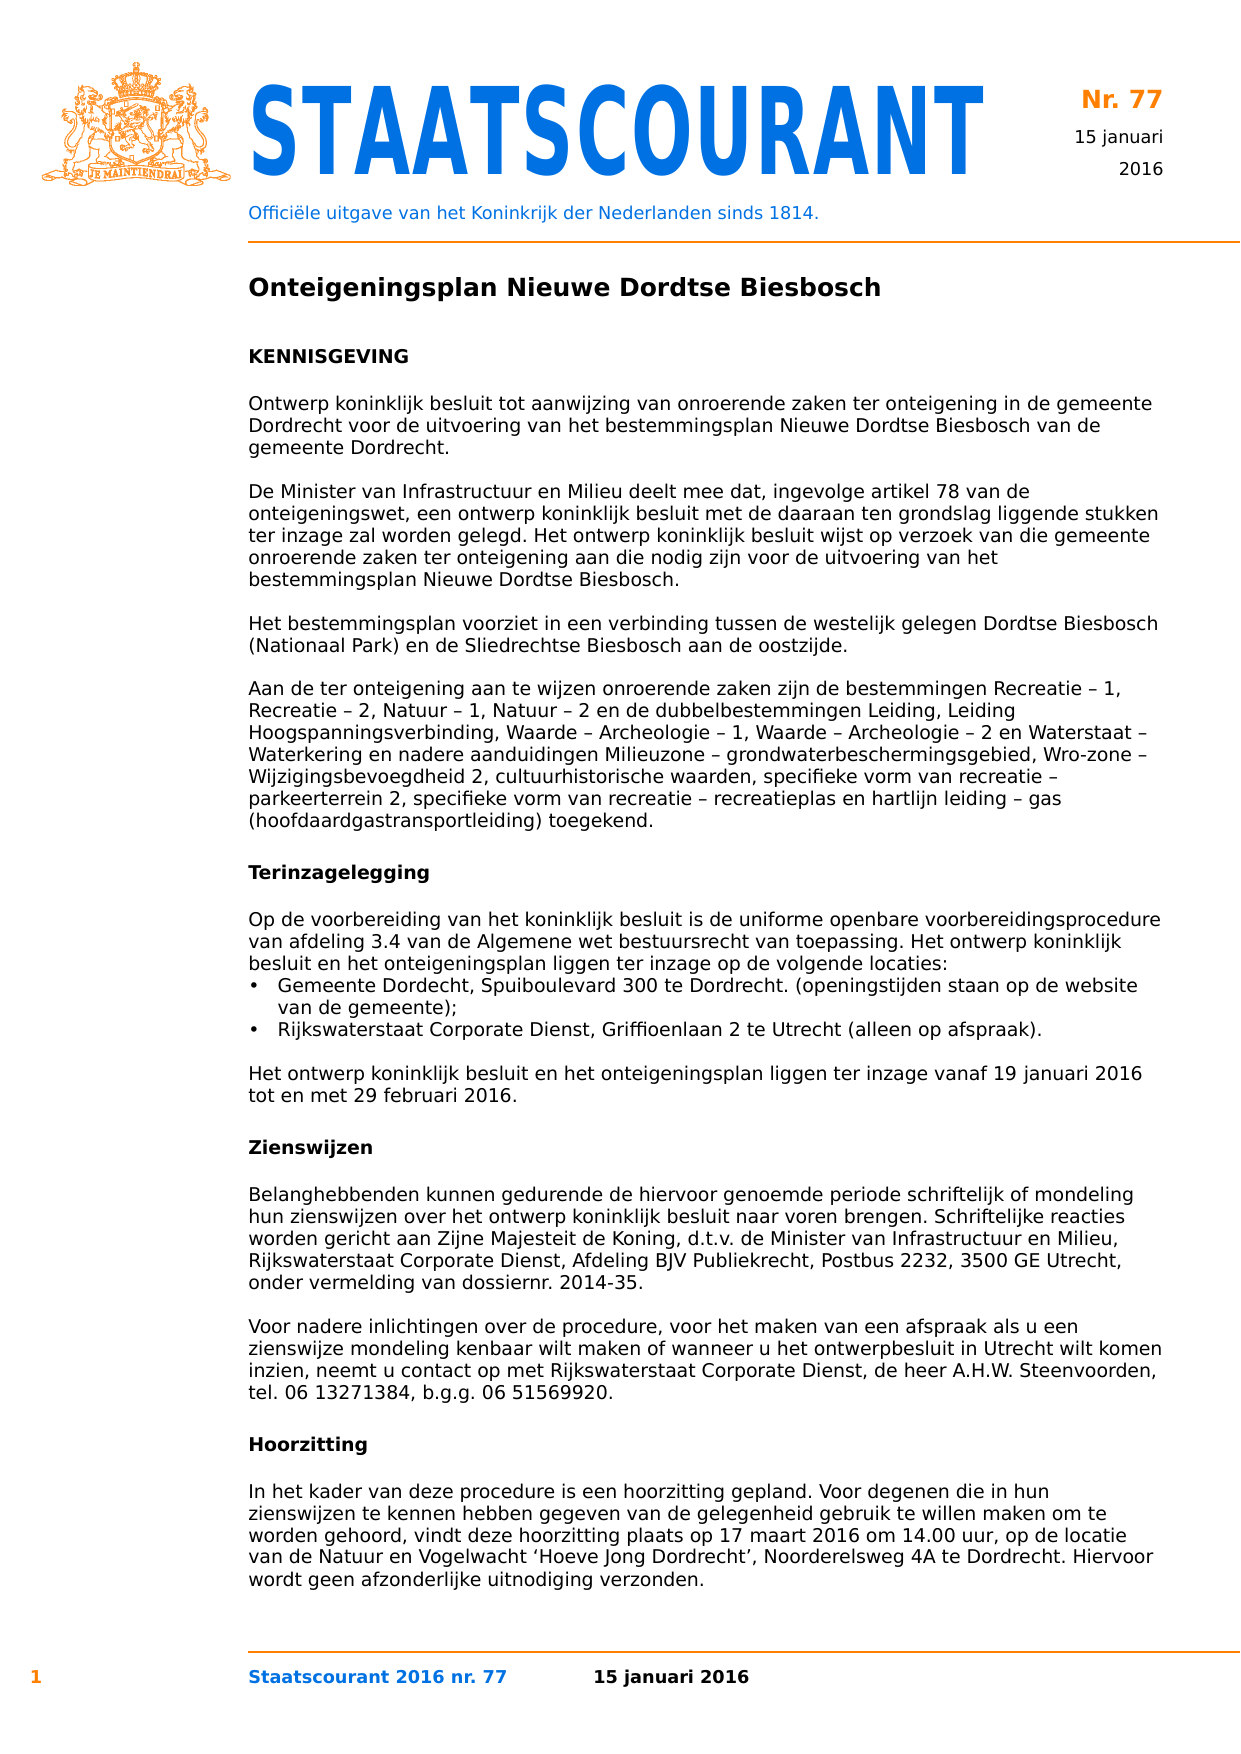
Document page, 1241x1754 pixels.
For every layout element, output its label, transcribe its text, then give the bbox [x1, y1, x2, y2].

table_header STAATSCOURANT [248, 62, 998, 203]
text Op de voorbereiding van het koninklijk besluit is de uniforme openbare voorbereidingsprocedure van afdeling 3.4 van de Algemene wet bestuursrecht van toepassing. Het ontwerp koninklijk besluit en het onteigeningsplan liggen ter inzage op de volgende locaties: [248, 909, 1163, 975]
table_cell 2016 [998, 153, 1240, 203]
text Belanghebbenden kunnen gedurende de hiervoor genoemde periode schriftelijk of mondeling hun zienswijzen over het ontwerp koninklijk besluit naar voren brengen. Schriftelijke reacties worden gericht aan Zijne Majesteit de Koning, d.t.v. de Minister van Infrastructuur en Milieu, Rijkswaterstaat Corporate Dienst, Afdeling BJV Publiekrecht, Postbus 2232, 3500 GE Utrecht, onder vermelding van dossiernr. 2014-35. [248, 1184, 1163, 1294]
table_header [25, 62, 248, 241]
text • Gemeente Dordecht, Spuiboulevard 300 te Dordrecht. (openingstijden staan op de website van de gemeente); [248, 975, 1163, 1019]
table_header Nr. 77 [998, 62, 1240, 121]
text Aan de ter onteigening aan te wijzen onroerende zaken zijn de bestemmingen Recreatie – 1, Recreatie – 2, Natuur – 1, Natuur – 2 en de dubbelbestemmingen Leiding, Leiding Hoogspanningsverbinding, Waarde – Archeologie – 1, Waarde – Archeologie – 2 en Waterstaat – Waterkering en nadere aanduidingen Milieuzone – grondwaterbeschermingsgebied, Wro-zone – Wijzigingsbevoegdheid 2, cultuurhistorische waarden, specifieke vorm van recreatie – parkeerterrein 2, specifieke vorm van recreatie – recreatieplas en hartlijn leiding – gas (hoofdaardgastransportleiding) toegekend. [248, 678, 1163, 832]
subtitle Hoorzitting [248, 1433, 1163, 1456]
subtitle Terinzagelegging [248, 862, 1163, 884]
table_cell Officiële uitgave van het Koninkrijk der Nederlanden sinds 1814. [248, 203, 1240, 241]
text Voor nadere inlichtingen over de procedure, voor het maken van een afspraak als u een zienswijze mondeling kenbaar wilt maken of wanneer u het ontwerpbesluit in Utrecht wilt komen inzien, neemt u contact op met Rijkswaterstaat Corporate Dienst, de heer A.H.W. Steenvoorden, tel. 06 13271384, b.g.g. 06 51569920. [248, 1316, 1163, 1403]
subtitle Onteigeningsplan Nieuwe Dordtse Biesbosch [248, 273, 1163, 302]
subtitle Zienswijzen [248, 1137, 1163, 1159]
table_cell 15 januari [998, 121, 1240, 153]
text De Minister van Infrastructuur en Milieu deelt mee dat, ingevolge artikel 78 van de onteigeningswet, een ontwerp koninklijk besluit met de daaraan ten grondslag liggende stukken ter inzage zal worden gelegd. Het ontwerp koninklijk besluit wijst op verzoek van die gemeente onroerende zaken ter onteigening aan die nodig zijn voor de uitvoering van het bestemmingsplan Nieuwe Dordtse Biesbosch. [248, 481, 1163, 591]
text • Rijkswaterstaat Corporate Dienst, Griffioenlaan 2 te Utrecht (alleen op afspraak). [248, 1019, 1163, 1041]
picture [41, 62, 231, 186]
text Het ontwerp koninklijk besluit en het onteigeningsplan liggen ter inzage vanaf 19 januari 2016 tot en met 29 februari 2016. [248, 1063, 1163, 1107]
subtitle KENNISGEVING [248, 346, 1163, 368]
text Ontwerp koninklijk besluit tot aanwijzing van onroerende zaken ter onteigening in de gemeente Dordrecht voor de uitvoering van het bestemmingsplan Nieuwe Dordtse Biesbosch van de gemeente Dordrecht. [248, 393, 1163, 459]
text Het bestemmingsplan voorziet in een verbinding tussen de westelijk gelegen Dordtse Biesbosch (Nationaal Park) en de Sliedrechtse Biesbosch aan de oostzijde. [248, 612, 1163, 656]
text In het kader van deze procedure is een hoorzitting gepland. Voor degenen die in hun zienswijzen te kennen hebben gegeven van de gelegenheid gebruik te willen maken om te worden gehoord, vindt deze hoorzitting plaats op 17 maart 2016 om 14.00 uur, op de locatie van de Natuur en Vogelwacht ‘Hoeve Jong Dordrecht’, Noorderelsweg 4A te Dordrecht. Hiervoor wordt geen afzonderlijke uitnodiging verzonden. [248, 1481, 1163, 1590]
